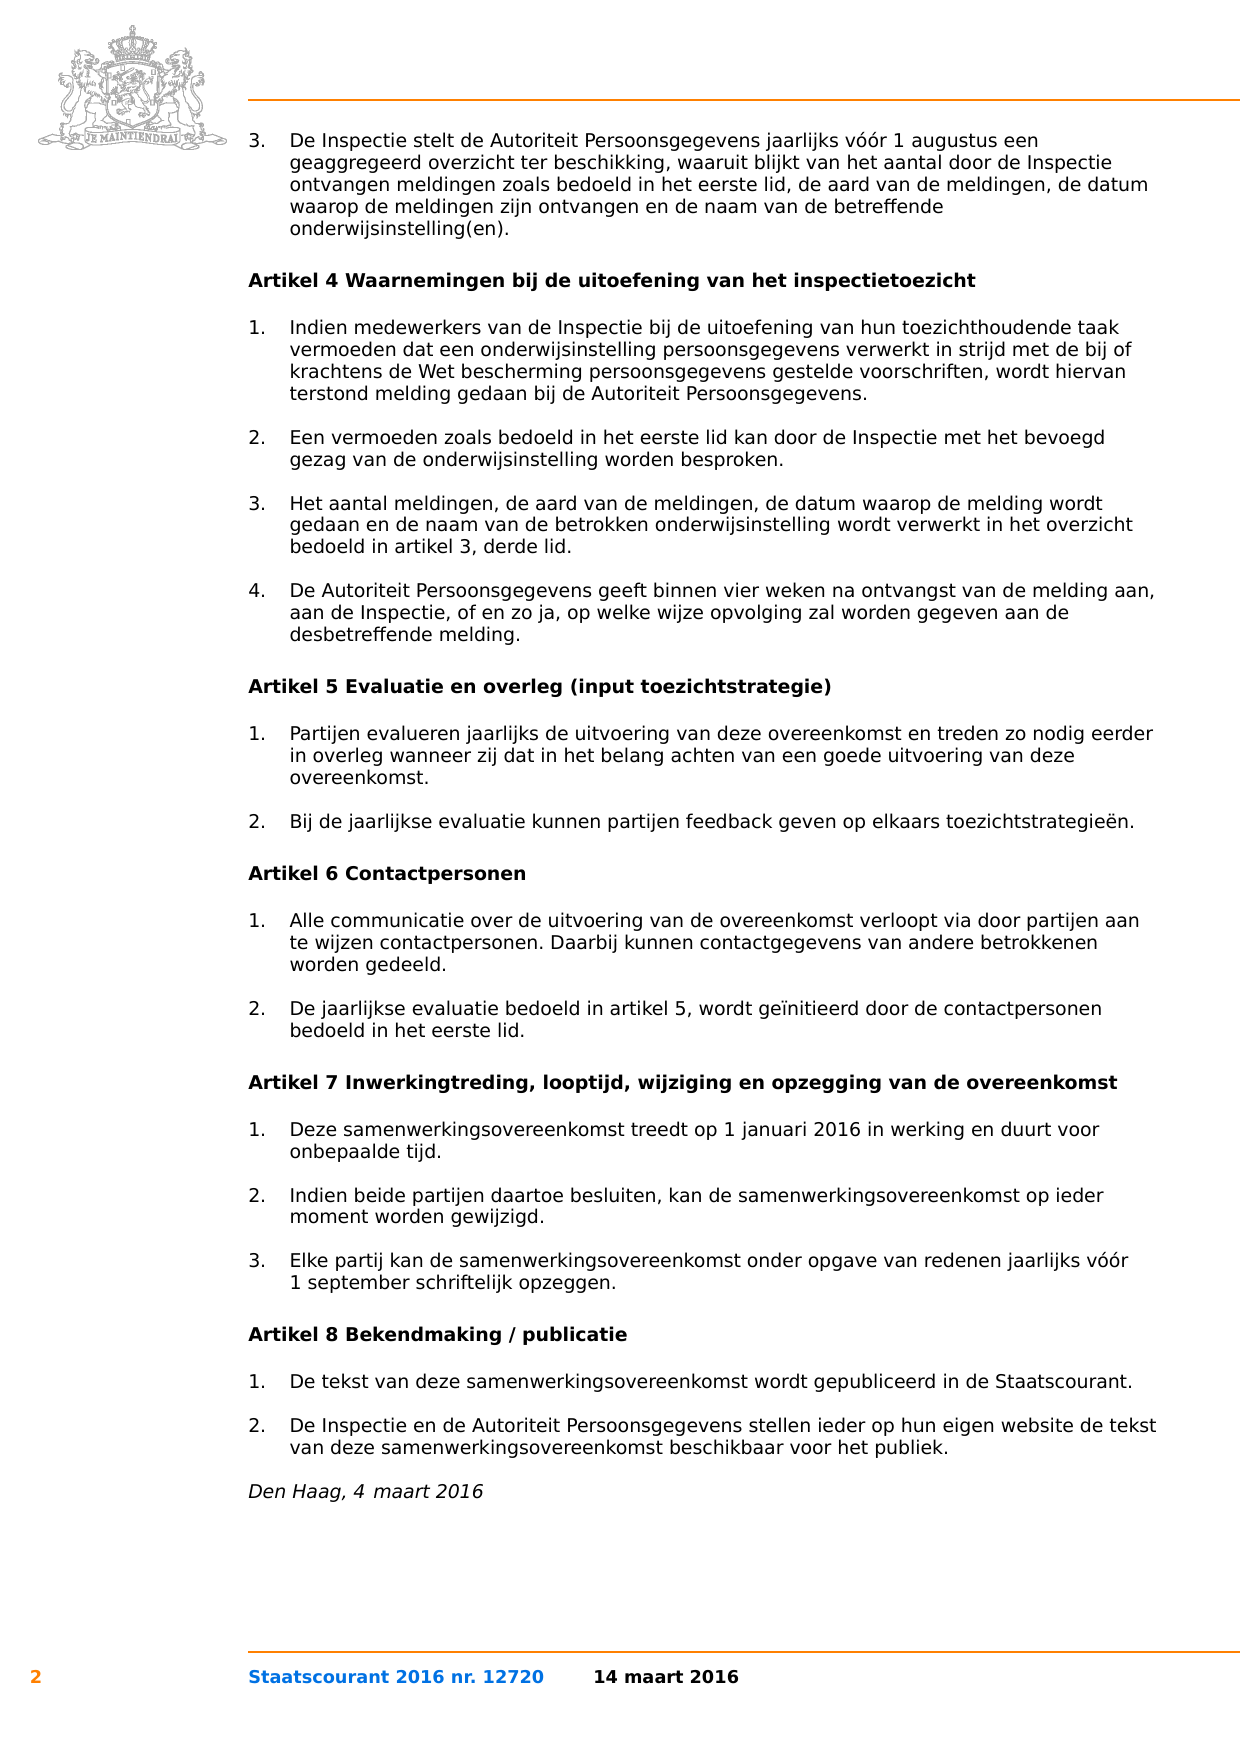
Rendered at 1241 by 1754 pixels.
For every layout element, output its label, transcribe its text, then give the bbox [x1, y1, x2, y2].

text 3. Het aantal meldingen, de aard van de meldingen, de datum waarop de melding wordt gedaan en de naam van de betrokken onderwijsinstelling wordt verwerkt in het overzicht bedoeld in artikel 3, derde lid. [248, 492, 1163, 558]
subtitle Artikel 5 Evaluatie en overleg (input toezichtstrategie) [248, 676, 1163, 698]
text 1. De tekst van deze samenwerkingsovereenkomst wordt gepubliceerd in de Staatscourant. [248, 1371, 1163, 1393]
picture [38, 25, 227, 150]
text 3. De Inspectie stelt de Autoriteit Persoonsgegevens jaarlijks vóór 1 augustus een geaggregeerd overzicht ter beschikking, waaruit blijkt van het aantal door de Inspectie ontvangen meldingen zoals bedoeld in het eerste lid, de aard van de meldingen, de datum waarop de meldingen zijn ontvangen en de naam van de betreffende onderwijsinstelling(en). [248, 130, 1163, 240]
text 1. Partijen evalueren jaarlijks de uitvoering van deze overeenkomst en treden zo nodig eerder in overleg wanneer zij dat in het belang achten van een goede uitvoering van deze overeenkomst. [248, 723, 1163, 789]
text 2. De jaarlijkse evaluatie bedoeld in artikel 5, wordt geïnitieerd door de contactpersonen bedoeld in het eerste lid. [248, 998, 1163, 1042]
text 1. Alle communicatie over de uitvoering van de overeenkomst verloopt via door partijen aan te wijzen contactpersonen. Daarbij kunnen contactgegevens van andere betrokkenen worden gedeeld. [248, 910, 1163, 976]
subtitle Artikel 7 Inwerkingtreding, looptijd, wijziging en opzegging van de overeenkomst [248, 1072, 1163, 1094]
subtitle Artikel 6 Contactpersonen [248, 863, 1163, 885]
text Den Haag, 4 maart 2016 [248, 1481, 1163, 1503]
text 3. Elke partij kan de samenwerkingsovereenkomst onder opgave van redenen jaarlijks vóór 1 september schriftelijk opzeggen. [248, 1250, 1163, 1294]
text 1. Deze samenwerkingsovereenkomst treedt op 1 januari 2016 in werking en duurt voor onbepaalde tijd. [248, 1119, 1163, 1163]
text 4. De Autoriteit Persoonsgegevens geeft binnen vier weken na ontvangst van de melding aan, aan de Inspectie, of en zo ja, op welke wijze opvolging zal worden gegeven aan de desbetreffende melding. [248, 580, 1163, 646]
subtitle Artikel 4 Waarnemingen bij de uitoefening van het inspectietoezicht [248, 270, 1163, 292]
text 2. Indien beide partijen daartoe besluiten, kan de samenwerkingsovereenkomst op ieder moment worden gewijzigd. [248, 1184, 1163, 1228]
subtitle Artikel 8 Bekendmaking / publicatie [248, 1324, 1163, 1346]
text 2. Bij de jaarlijkse evaluatie kunnen partijen feedback geven op elkaars toezichtstrategieën. [248, 811, 1163, 833]
text 2. Een vermoeden zoals bedoeld in het eerste lid kan door de Inspectie met het bevoegd gezag van de onderwijsinstelling worden besproken. [248, 427, 1163, 471]
text 1. Indien medewerkers van de Inspectie bij de uitoefening van hun toezichthoudende taak vermoeden dat een onderwijsinstelling persoonsgegevens verwerkt in strijd met de bij of krachtens de Wet bescherming persoonsgegevens gestelde voorschriften, wordt hiervan terstond melding gedaan bij de Autoriteit Persoonsgegevens. [248, 317, 1163, 405]
text 2. De Inspectie en de Autoriteit Persoonsgegevens stellen ieder op hun eigen website de tekst van deze samenwerkingsovereenkomst beschikbaar voor het publiek. [248, 1415, 1163, 1459]
